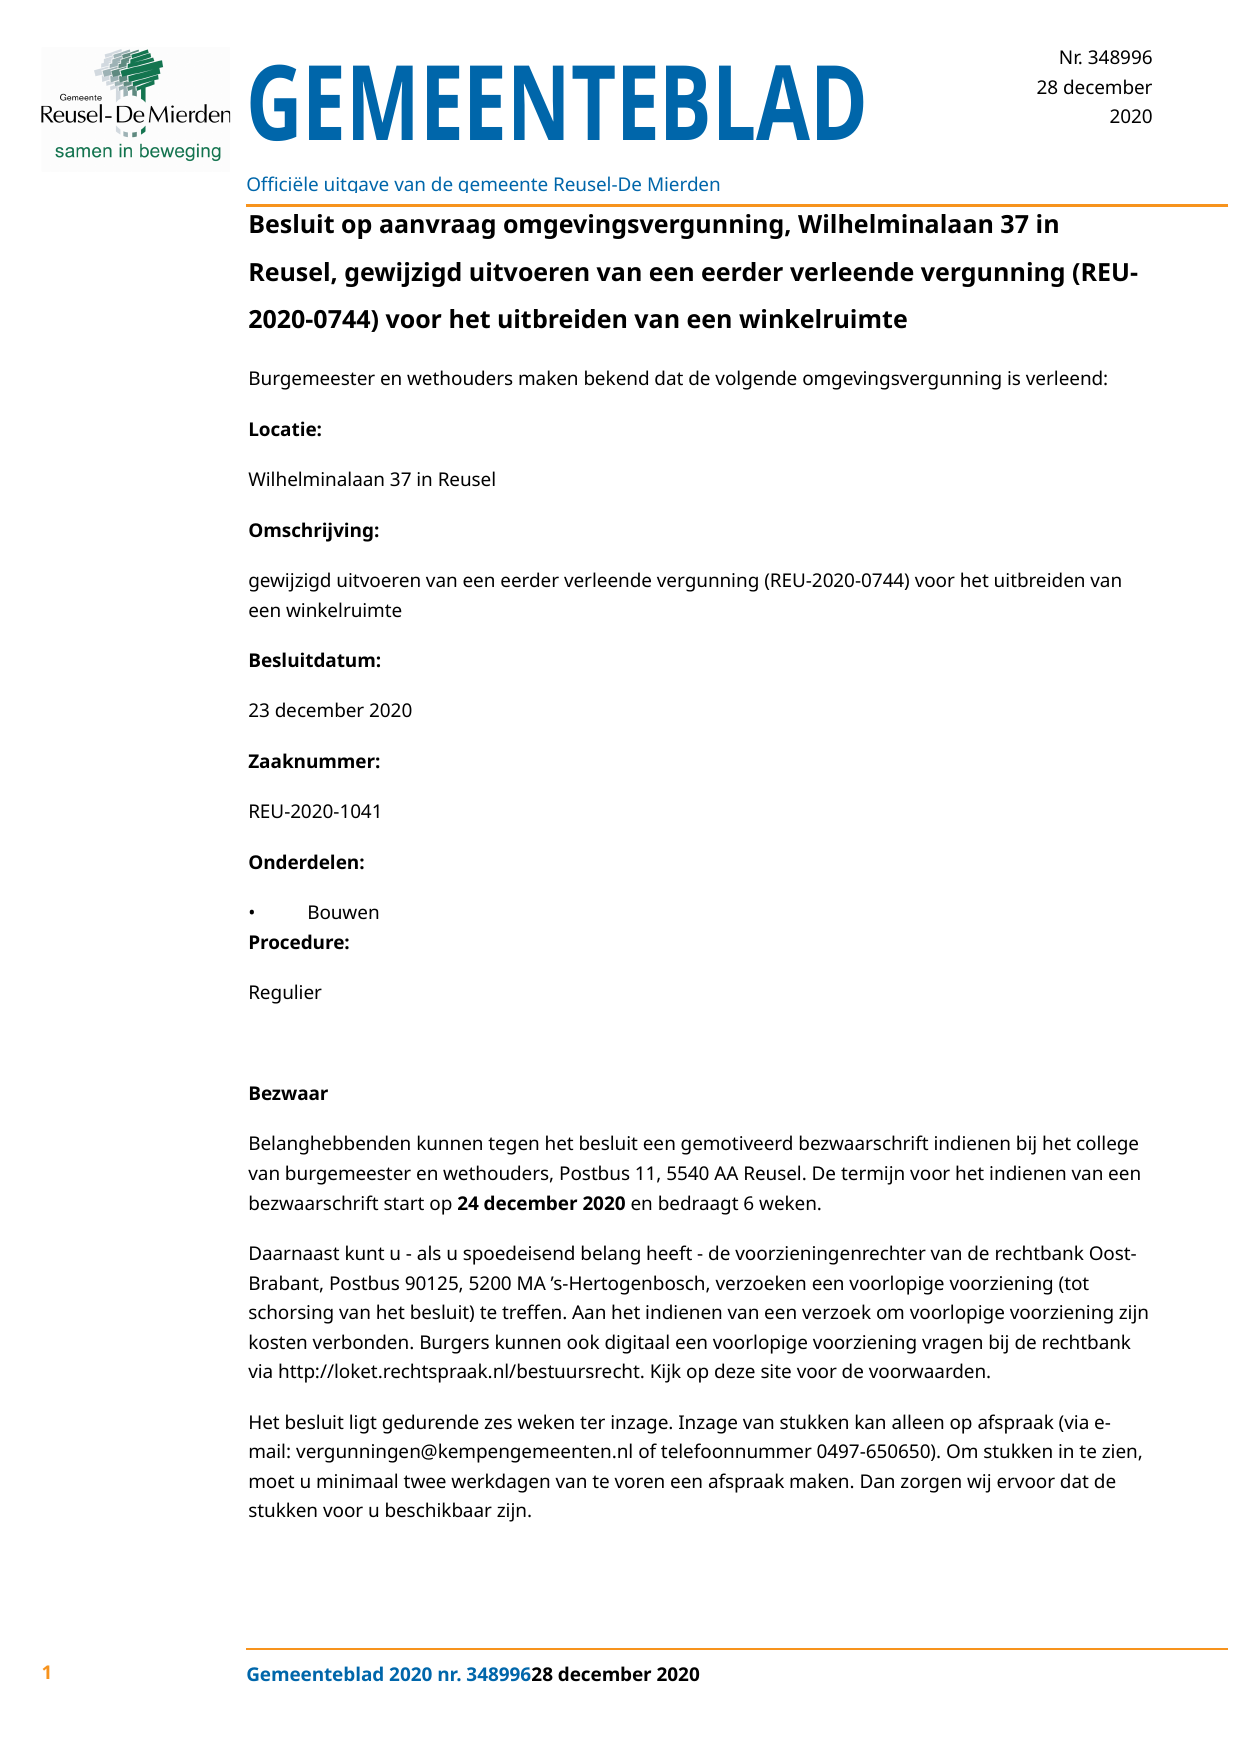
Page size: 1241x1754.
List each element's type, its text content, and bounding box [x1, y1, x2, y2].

text REU-2020-1041 [248, 798, 1152, 824]
text Omschrijving: [248, 517, 1152, 542]
picture [41, 47, 231, 172]
text Wilhelminalaan 37 in Reusel [248, 466, 1152, 492]
text Onderdelen: [248, 849, 1152, 874]
list Bouwen [248, 899, 1152, 925]
text 23 december 2020 [248, 698, 1152, 723]
text Daarnaast kunt u - als u spoedeisend belang heeft - de voorzieningenrechter van de rechtbank Oost-Brabant, Postbus 90125, 5200 MA ’s-Hertogenbosch, verzoeken een voorlopige voorziening (tot schorsing van het besluit) te treffen. Aan het indienen van een verzoek om voorlopige voorziening zijn kosten verbonden. Burgers kunnen ook digitaal een voorlopige voorziening vragen bij de rechtbank via http://loket.rechtspraak.nl/bestuursrecht. Kijk op deze site voor de voorwaarden. [248, 1240, 1152, 1384]
text Locatie: [248, 416, 1152, 442]
text Regulier [248, 979, 1152, 1005]
text Zaaknummer: [248, 748, 1152, 774]
text Belanghebbenden kunnen tegen het besluit een gemotiveerd bezwaarschrift indienen bij het college van burgemeester en wethouders, Postbus 11, 5540 AA Reusel. De termijn voor het indienen van een bezwaarschrift start op 24 december 2020 en bedraagt 6 weken. [248, 1131, 1152, 1215]
text Besluit op aanvraag omgevingsvergunning, Wilhelminalaan 37 in Reusel, gewijzigd uitvoeren van een eerder verleende vergunning (REU-2020-0744) voor het uitbreiden van een winkelruimte [248, 207, 1152, 336]
text Bezwaar [248, 1080, 1152, 1106]
text Burgemeester en wethouders maken bekend dat de volgende omgevingsvergunning is verleend: [248, 366, 1152, 391]
text Procedure: [248, 929, 1152, 954]
text gewijzigd uitvoeren van een eerder verleende vergunning (REU-2020-0744) voor het uitbreiden van een winkelruimte [248, 567, 1152, 622]
text Besluitdatum: [248, 647, 1152, 673]
text Het besluit ligt gedurende zes weken ter inzage. Inzage van stukken kan alleen op afspraak (via e-mail: vergunningen@kempengemeenten.nl of telefoonnummer 0497-650650). Om stukken in te zien, moet u minimaal twee werkdagen van te voren een afspraak maken. Dan zorgen wij ervoor dat de stukken voor u beschikbaar zijn. [248, 1409, 1152, 1523]
